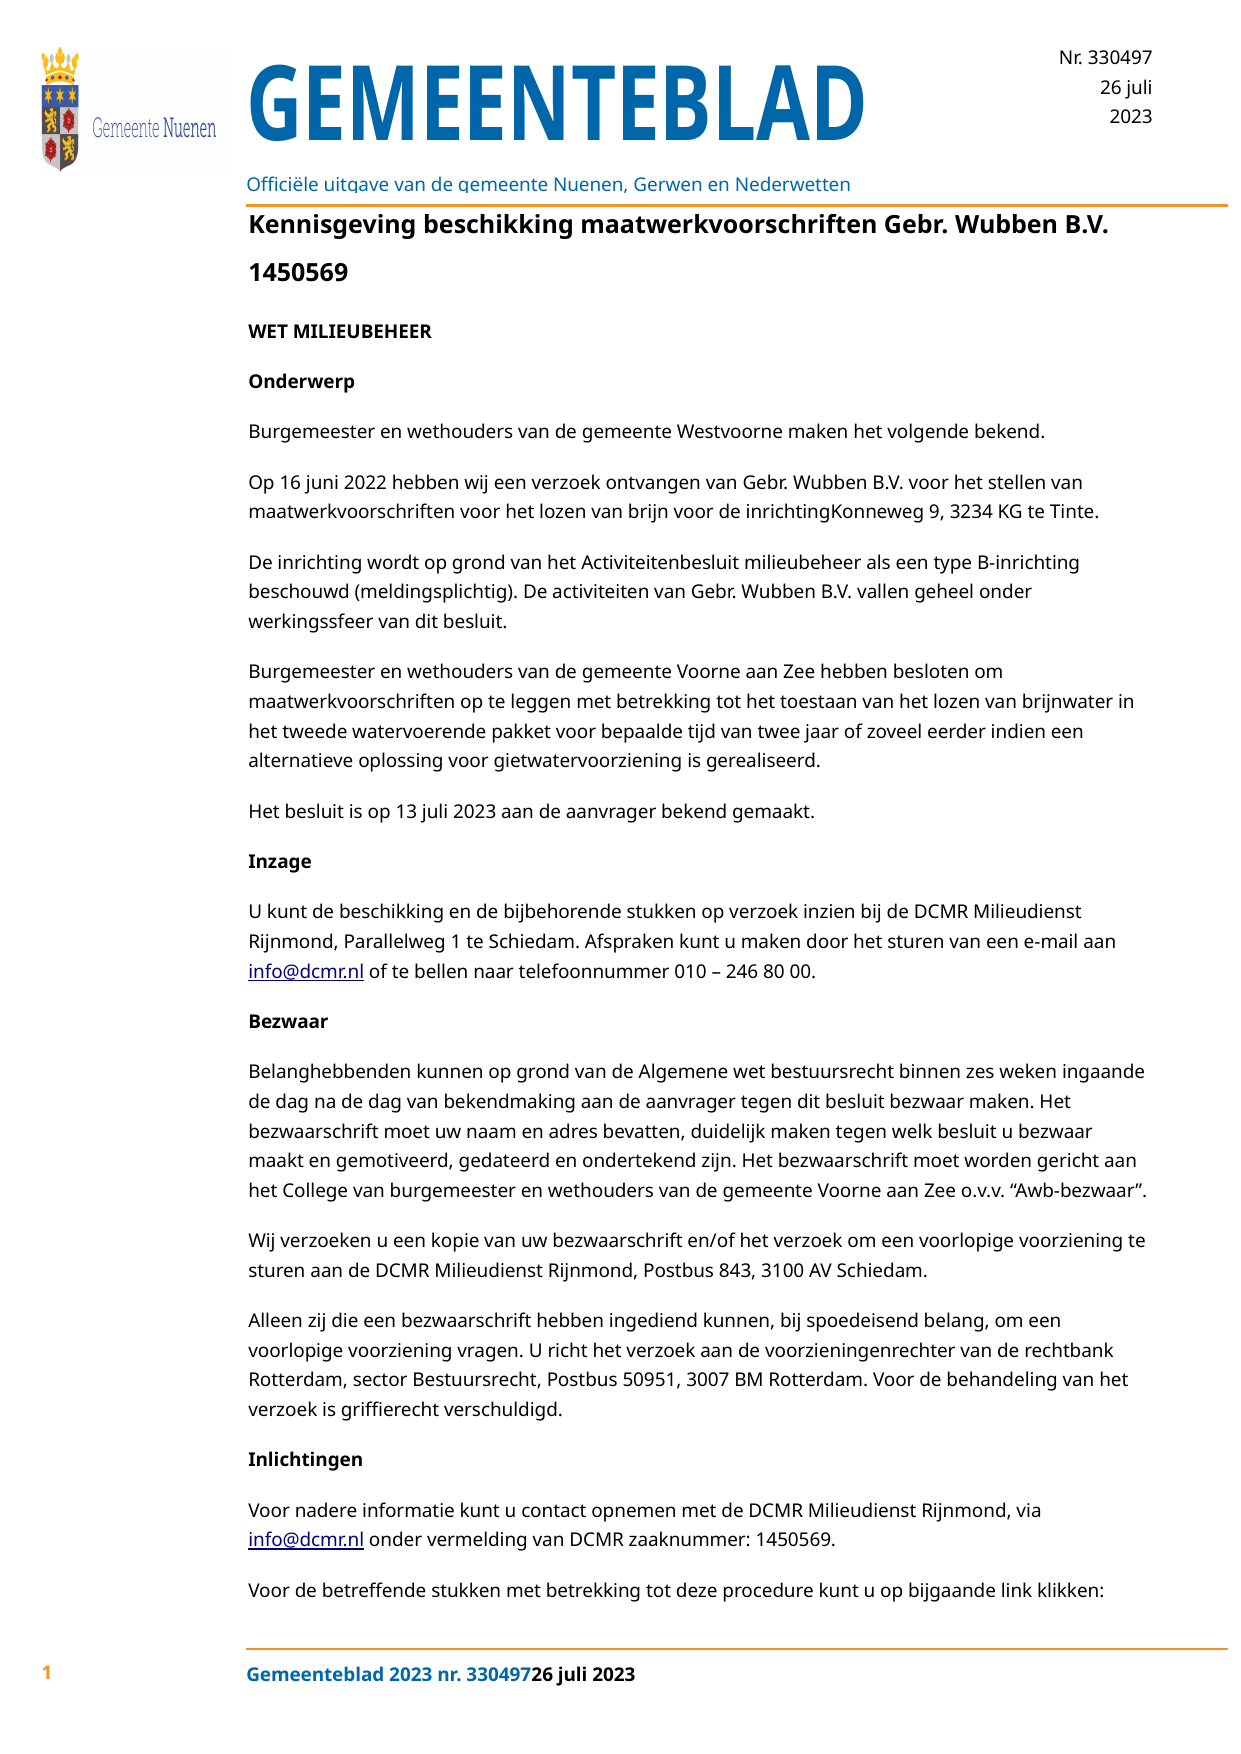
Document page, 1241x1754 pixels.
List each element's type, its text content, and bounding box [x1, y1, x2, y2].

text Burgemeester en wethouders van de gemeente Voorne aan Zee hebben besloten om maatwerkvoorschriften op te leggen met betrekking tot het toestaan van het lozen van brijnwater in het tweede watervoerende pakket voor bepaalde tijd van twee jaar of zoveel eerder indien een alternatieve oplossing voor gietwatervoorziening is gerealiseerd. [248, 659, 1152, 773]
text Burgemeester en wethouders van de gemeente Westvoorne maken het volgende bekend. [248, 419, 1152, 444]
text Belanghebbenden kunnen op grond van de Algemene wet bestuursrecht binnen zes weken ingaande de dag na de dag van bekendmaking aan de aanvrager tegen dit besluit bezwaar maken. Het bezwaarschrift moet uw naam en adres bevatten, duidelijk maken tegen welk besluit u bezwaar maakt en gemotiveerd, gedateerd en ondertekend zijn. Het bezwaarschrift moet worden gericht aan het College van burgemeester en wethouders van de gemeente Voorne aan Zee o.v.v. “Awb-bezwaar”. [248, 1059, 1152, 1203]
text Onderwerp [248, 368, 1152, 394]
text Inzage [248, 848, 1152, 874]
text Inlichtingen [248, 1447, 1152, 1472]
text Alleen zij die een bezwaarschrift hebben ingediend kunnen, bij spoedeisend belang, om een voorlopige voorziening vragen. U richt het verzoek aan de voorzieningenrechter van de rechtbank Rotterdam, sector Bestuursrecht, Postbus 50951, 3007 BM Rotterdam. Voor de behandeling van het verzoek is griffierecht verschuldigd. [248, 1307, 1152, 1422]
text De inrichting wordt op grond van het Activiteitenbesluit milieubeheer als een type B-inrichting beschouwd (meldingsplichtig). De activiteiten van Gebr. Wubben B.V. vallen geheel onder werkingssfeer van dit besluit. [248, 549, 1152, 634]
text Voor de betreffende stukken met betrekking tot deze procedure kunt u op bijgaande link klikken: [248, 1577, 1152, 1603]
text Voor nadere informatie kunt u contact opnemen met de DCMR Milieudienst Rijnmond, via info@dcmr.nl onder vermelding van DCMR zaaknummer: 1450569. [248, 1497, 1152, 1552]
text Kennisgeving beschikking maatwerkvoorschriften Gebr. Wubben B.V. 1450569 [248, 207, 1152, 288]
text Het besluit is op 13 juli 2023 aan de aanvrager bekend gemaakt. [248, 798, 1152, 824]
text Op 16 juni 2022 hebben wij een verzoek ontvangen van Gebr. Wubben B.V. voor het stellen van maatwerkvoorschriften voor het lozen van brijn voor de inrichtingKonneweg 9, 3234 KG te Tinte. [248, 469, 1152, 524]
text WET MILIEUBEHEER [248, 318, 1152, 344]
text U kunt de beschikking en de bijbehorende stukken op verzoek inzien bij de DCMR Milieudienst Rijnmond, Parallelweg 1 te Schiedam. Afspraken kunt u maken door het sturen van een e-mail aan info@dcmr.nl of te bellen naar telefoonnummer 010 – 246 80 00. [248, 899, 1152, 984]
text Bezwaar [248, 1008, 1152, 1034]
picture [41, 47, 231, 172]
text Wij verzoeken u een kopie van uw bezwaarschrift en/of het verzoek om een voorlopige voorziening te sturen aan de DCMR Milieudienst Rijnmond, Postbus 843, 3100 AV Schiedam. [248, 1227, 1152, 1283]
